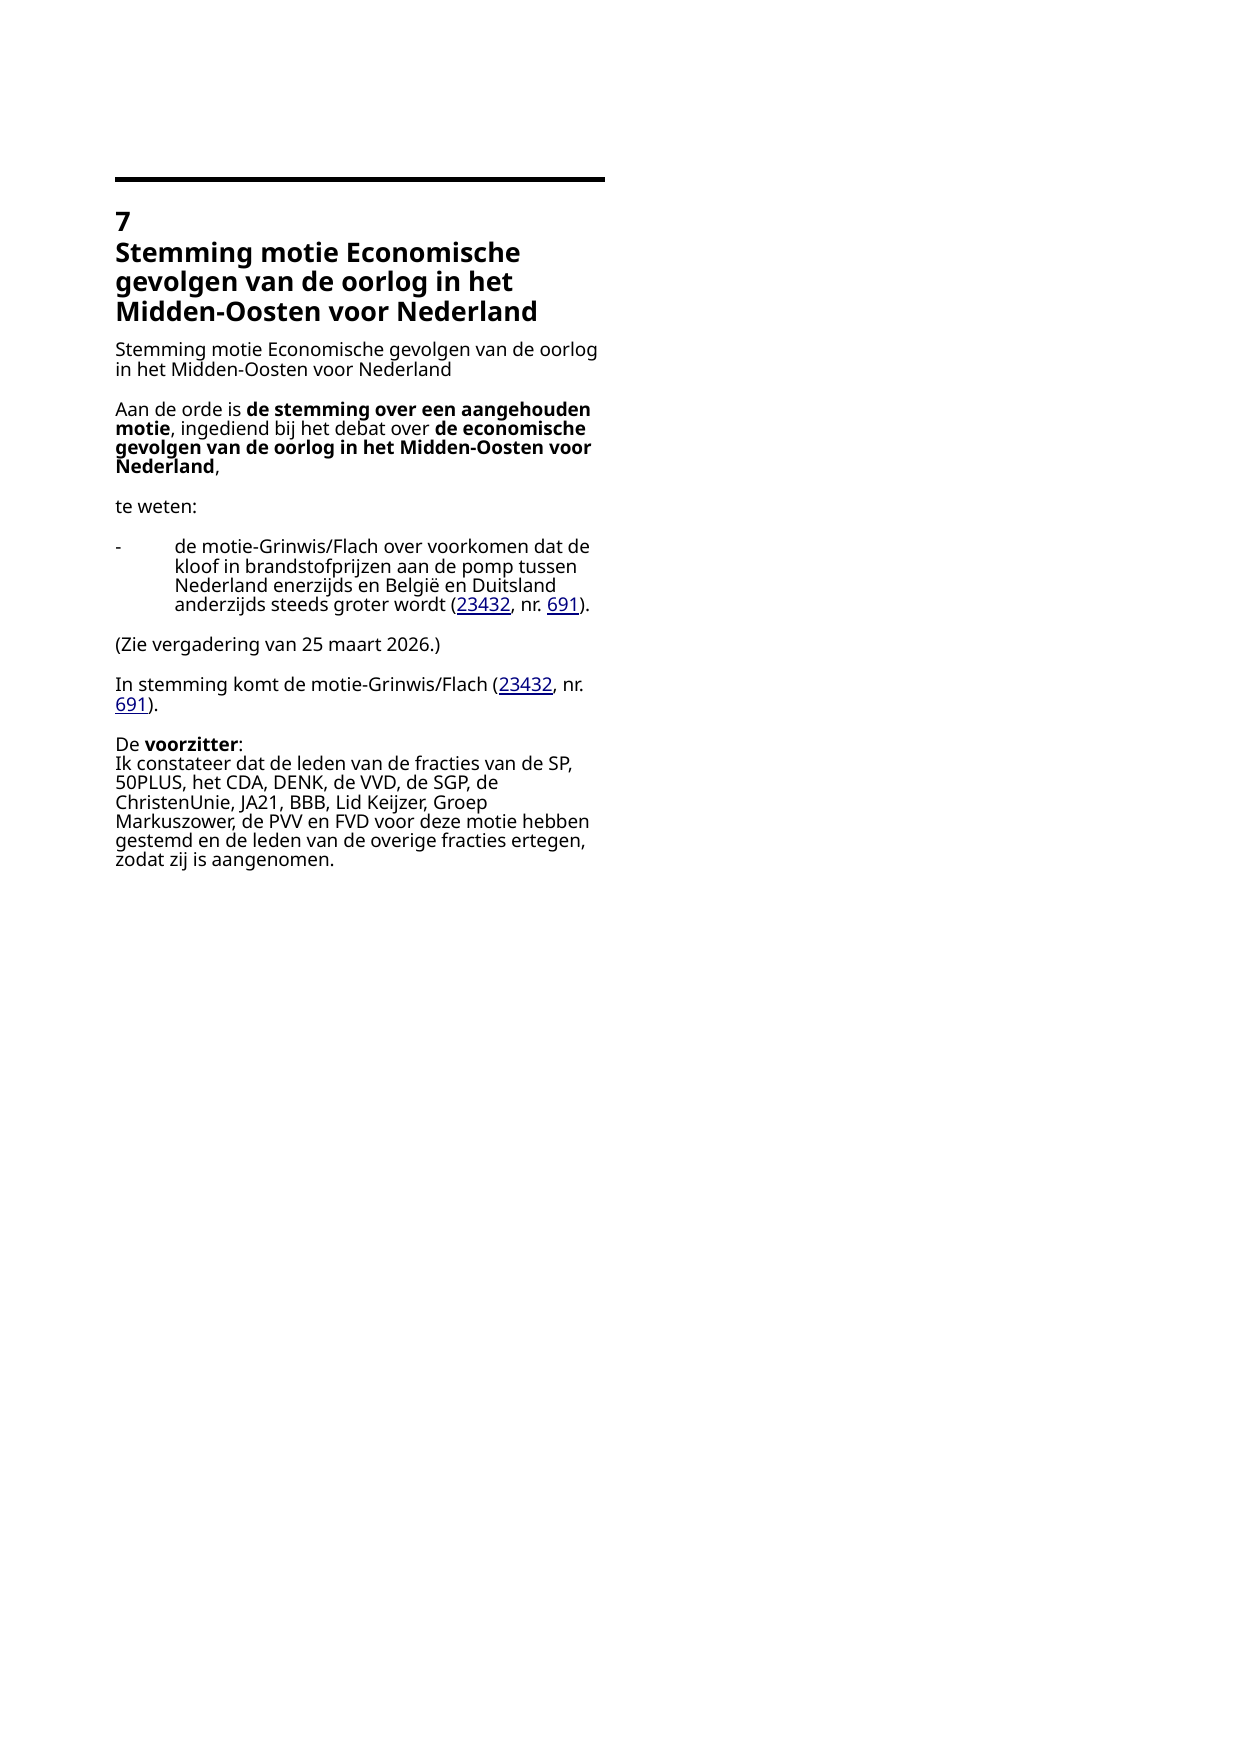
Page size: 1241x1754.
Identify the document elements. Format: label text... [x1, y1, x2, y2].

text In stemming komt de motie-Grinwis/Flach (23432, nr. 691). [115, 676, 605, 715]
text Stemming motie Economische gevolgen van de oorlog in het Midden-Oosten voor Nederland [115, 239, 605, 341]
text Stemming motie Economische gevolgen van de oorlog in het Midden-Oosten voor Nederland [115, 341, 605, 380]
text te weten: [115, 498, 605, 518]
text (Zie vergadering van 25 maart 2026.) [115, 636, 605, 656]
list de motie-Grinwis/Flach over voorkomen dat de kloof in brandstofprijzen aan de pomp tussen Nederland enerzijds en België en Duitsland anderzijds steeds groter wordt (23432, nr. 691). [115, 538, 605, 616]
text 7 [115, 203, 605, 239]
text De voorzitter: [115, 736, 605, 755]
text Aan de orde is de stemming over een aangehouden motie, ingediend bij het debat over de economische gevolgen van de oorlog in het Midden-Oosten voor Nederland, [115, 401, 605, 478]
text Ik constateer dat de leden van de fracties van de SP, 50PLUS, het CDA, DENK, de VVD, de SGP, de ChristenUnie, JA21, BBB, Lid Keijzer, Groep Markuszower, de PVV en FVD voor deze motie hebben gestemd en de leden van de overige fracties ertegen, zodat zij is aangenomen. [115, 755, 605, 871]
